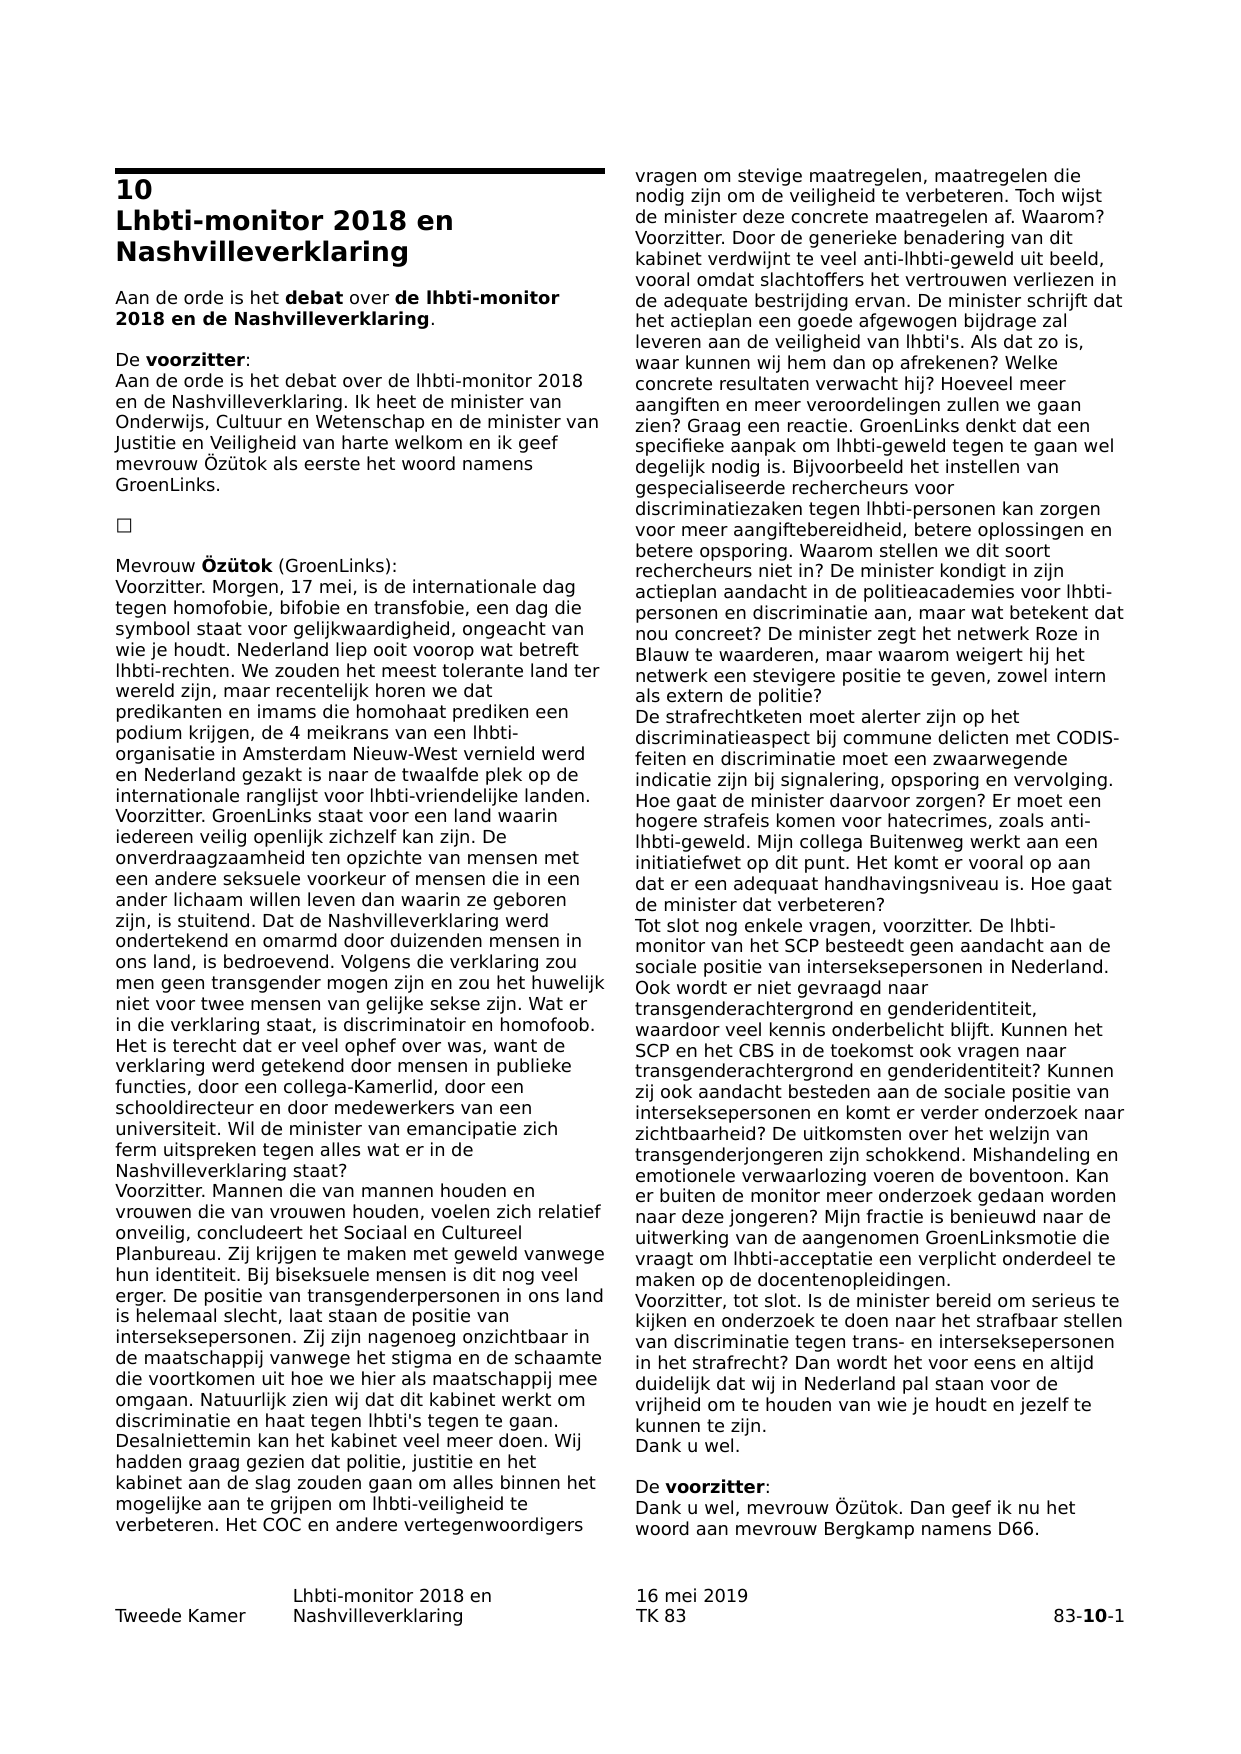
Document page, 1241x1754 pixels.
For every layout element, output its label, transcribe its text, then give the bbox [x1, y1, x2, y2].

text De voorzitter: [635, 1477, 1125, 1498]
text Voorzitter. Morgen, 17 mei, is de internationale dag tegen homofobie, bifobie en transfobie, een dag die symbool staat voor gelijkwaardigheid, ongeacht van wie je houdt. Nederland liep ooit voorop wat betreft lhbti-rechten. We zouden het meest tolerante land ter wereld zijn, maar recentelijk horen we dat predikanten en imams die homohaat prediken een podium krijgen, de 4 meikrans van een lhbti-organisatie in Amsterdam Nieuw-West vernield werd en Nederland gezakt is naar de twaalfde plek op de internationale ranglijst voor lhbti-vriendelijke landen. [115, 577, 605, 806]
text Aan de orde is het debat over de lhbti-monitor 2018 en de Nashvilleverklaring. [115, 288, 605, 330]
text Dank u wel, mevrouw Özütok. Dan geef ik nu het woord aan mevrouw Bergkamp namens D66. [635, 1498, 1125, 1539]
text Tot slot nog enkele vragen, voorzitter. De lhbti-monitor van het SCP besteedt geen aandacht aan de sociale positie van interseksepersonen in Nederland. Ook wordt er niet gevraagd naar transgenderachtergrond en genderidentiteit, waardoor veel kennis onderbelicht blijft. Kunnen het SCP en het CBS in de toekomst ook vragen naar transgenderachtergrond en genderidentiteit? Kunnen zij ook aandacht besteden aan de sociale positie van interseksepersonen en komt er verder onderzoek naar zichtbaarheid? De uitkomsten over het welzijn van transgenderjongeren zijn schokkend. Mishandeling en emotionele verwaarlozing voeren de boventoon. Kan er buiten de monitor meer onderzoek gedaan worden naar deze jongeren? Mijn fractie is benieuwd naar de uitwerking van de aangenomen GroenLinksmotie die vraagt om lhbti-acceptatie een verplicht onderdeel te maken op de docentenopleidingen. [635, 915, 1125, 1290]
text De voorzitter: [115, 350, 605, 371]
text Voorzitter, tot slot. Is de minister bereid om serieus te kijken en onderzoek te doen naar het strafbaar stellen van discriminatie tegen trans- en interseksepersonen in het strafrecht? Dan wordt het voor eens en altijd duidelijk dat wij in Nederland pal staan voor de vrijheid om te houden van wie je houdt en jezelf te kunnen te zijn. [635, 1290, 1125, 1436]
text Mevrouw Özütok (GroenLinks): [115, 556, 605, 577]
text Dank u wel. [635, 1436, 1125, 1457]
text Voorzitter. GroenLinks staat voor een land waarin iedereen veilig openlijk zichzelf kan zijn. De onverdraagzaamheid ten opzichte van mensen met een andere seksuele voorkeur of mensen die in een ander lichaam willen leven dan waarin ze geboren zijn, is stuitend. Dat de Nashvilleverklaring werd ondertekend en omarmd door duizenden mensen in ons land, is bedroevend. Volgens die verklaring zou men geen transgender mogen zijn en zou het huwelijk niet voor twee mensen van gelijke sekse zijn. Wat er in die verklaring staat, is discriminatoir en homofoob. Het is terecht dat er veel ophef over was, want de verklaring werd getekend door mensen in publieke functies, door een collega-Kamerlid, door een schooldirecteur en door medewerkers van een universiteit. Wil de minister van emancipatie zich ferm uitspreken tegen alles wat er in de Nashvilleverklaring staat? [115, 806, 605, 1181]
text ⬜ [115, 516, 605, 536]
text De strafrechtketen moet alerter zijn op het discriminatieaspect bij commune delicten met CODIS-feiten en discriminatie moet een zwaarwegende indicatie zijn bij signalering, opsporing en vervolging. Hoe gaat de minister daarvoor zorgen? Er moet een hogere strafeis komen voor hatecrimes, zoals anti-lhbti-geweld. Mijn collega Buitenweg werkt aan een initiatiefwet op dit punt. Het komt er vooral op aan dat er een adequaat handhavingsniveau is. Hoe gaat de minister dat verbeteren? [635, 707, 1125, 915]
text Voorzitter. Door de generieke benadering van dit kabinet verdwijnt te veel anti-lhbti-geweld uit beeld, vooral omdat slachtoffers het vertrouwen verliezen in de adequate bestrijding ervan. De minister schrijft dat het actieplan een goede afgewogen bijdrage zal leveren aan de veiligheid van lhbti's. Als dat zo is, waar kunnen wij hem dan op afrekenen? Welke concrete resultaten verwacht hij? Hoeveel meer aangiften en meer veroordelingen zullen we gaan zien? Graag een reactie. GroenLinks denkt dat een specifieke aanpak om lhbti-geweld tegen te gaan wel degelijk nodig is. Bijvoorbeeld het instellen van gespecialiseerde rechercheurs voor discriminatiezaken tegen lhbti-personen kan zorgen voor meer aangiftebereidheid, betere oplossingen en betere opsporing. Waarom stellen we dit soort rechercheurs niet in? De minister kondigt in zijn actieplan aandacht in de politieacademies voor lhbti-personen en discriminatie aan, maar wat betekent dat nou concreet? De minister zegt het netwerk Roze in Blauw te waarderen, maar waarom weigert hij het netwerk een stevigere positie te geven, zowel intern als extern de politie? [635, 228, 1125, 707]
title 10 Lhbti-monitor 2018 en Nashvilleverklaring [115, 174, 605, 268]
text Aan de orde is het debat over de lhbti-monitor 2018 en de Nashvilleverklaring. Ik heet de minister van Onderwijs, Cultuur en Wetenschap en de minister van Justitie en Veiligheid van harte welkom en ik geef mevrouw Özütok als eerste het woord namens GroenLinks. [115, 371, 605, 496]
text vragen om stevige maatregelen, maatregelen die nodig zijn om de veiligheid te verbeteren. Toch wijst de minister deze concrete maatregelen af. Waarom? [635, 165, 1125, 228]
text Voorzitter. Mannen die van mannen houden en vrouwen die van vrouwen houden, voelen zich relatief onveilig, concludeert het Sociaal en Cultureel Planbureau. Zij krijgen te maken met geweld vanwege hun identiteit. Bij biseksuele mensen is dit nog veel erger. De positie van transgenderpersonen in ons land is helemaal slecht, laat staan de positie van interseksepersonen. Zij zijn nagenoeg onzichtbaar in de maatschappij vanwege het stigma en de schaamte die voortkomen uit hoe we hier als maatschappij mee omgaan. Natuurlijk zien wij dat dit kabinet werkt om discriminatie en haat tegen lhbti's tegen te gaan. Desalniettemin kan het kabinet veel meer doen. Wij hadden graag gezien dat politie, justitie en het kabinet aan de slag zouden gaan om alles binnen het mogelijke aan te grijpen om lhbti-veiligheid te verbeteren. Het COC en andere vertegenwoordigers [115, 1181, 605, 1535]
